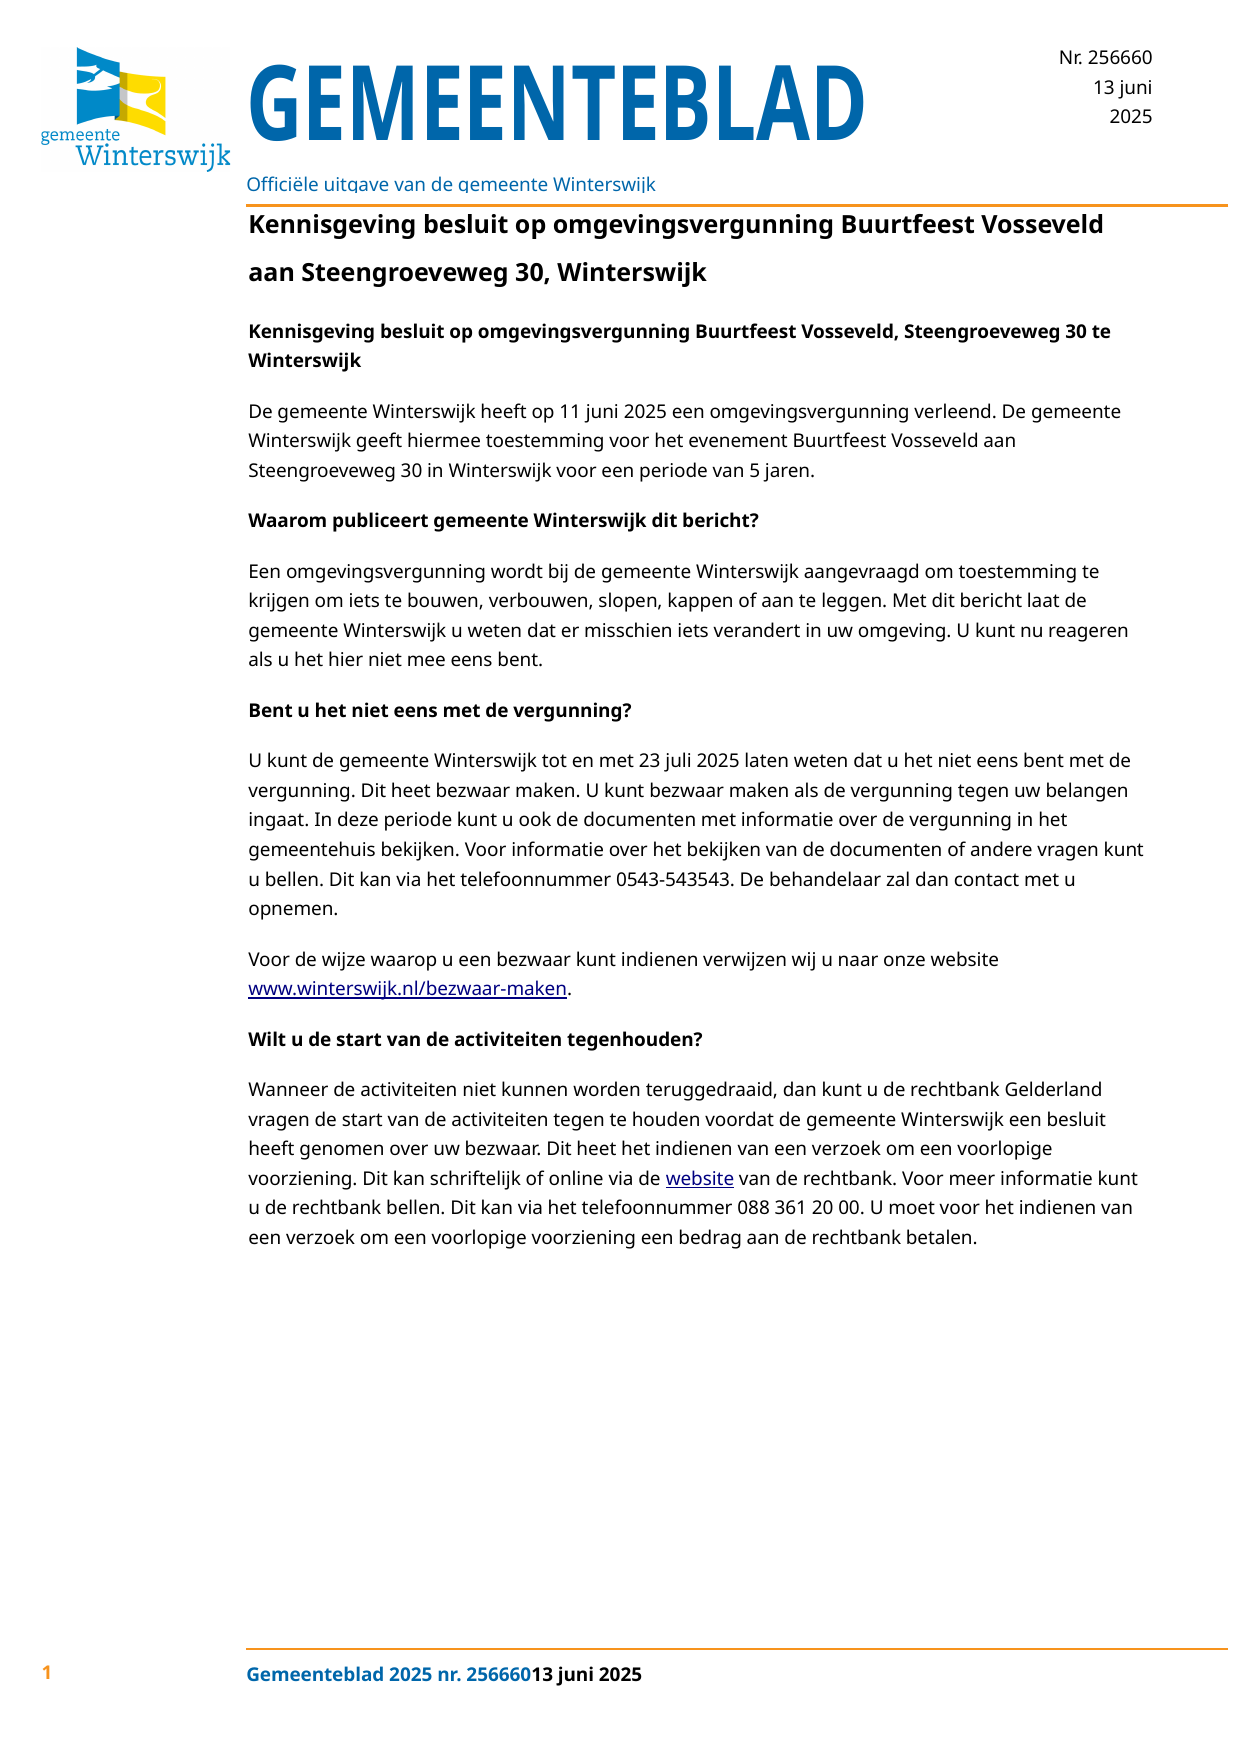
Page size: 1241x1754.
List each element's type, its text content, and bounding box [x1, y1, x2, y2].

text Een omgevingsvergunning wordt bij de gemeente Winterswijk aangevraagd om toestemming te krijgen om iets te bouwen, verbouwen, slopen, kappen of aan te leggen. Met dit bericht laat de gemeente Winterswijk u weten dat er misschien iets verandert in uw omgeving. U kunt nu reageren als u het hier niet mee eens bent. [248, 558, 1152, 672]
text Wilt u de start van de activiteiten tegenhouden? [248, 1026, 1152, 1052]
text Voor de wijze waarop u een bezwaar kunt indienen verwijzen wij u naar onze website www.winterswijk.nl/bezwaar-maken. [248, 946, 1152, 1001]
text Kennisgeving besluit op omgevingsvergunning Buurtfeest Vosseveld aan Steengroeveweg 30, Winterswijk [248, 207, 1152, 288]
text Waarom publiceert gemeente Winterswijk dit bericht? [248, 507, 1152, 533]
text Wanneer de activiteiten niet kunnen worden teruggedraaid, dan kunt u de rechtbank Gelderland vragen de start van de activiteiten tegen te houden voordat de gemeente Winterswijk een besluit heeft genomen over uw bezwaar. Dit heet het indienen van een verzoek om een voorlopige voorziening. Dit kan schriftelijk of online via de website van de rechtbank. Voor meer informatie kunt u de rechtbank bellen. Dit kan via het telefoonnummer 088 361 20 00. U moet voor het indienen van een verzoek om een voorlopige voorziening een bedrag aan de rechtbank betalen. [248, 1076, 1152, 1250]
picture [225, 153, 231, 162]
text De gemeente Winterswijk heeft op 11 juni 2025 een omgevingsvergunning verleend. De gemeente Winterswijk geeft hiermee toestemming voor het evenement Buurtfeest Vosseveld aan Steengroeveweg 30 in Winterswijk voor een periode van 5 jaren. [248, 398, 1152, 483]
text Bent u het niet eens met de vergunning? [248, 697, 1152, 723]
text U kunt de gemeente Winterswijk tot en met 23 juli 2025 laten weten dat u het niet eens bent met de vergunning. Dit heet bezwaar maken. U kunt bezwaar maken als de vergunning tegen uw belangen ingaat. In deze periode kunt u ook de documenten met informatie over de vergunning in het gemeentehuis bekijken. Voor informatie over het bekijken van de documenten of andere vragen kunt u bellen. Dit kan via het telefoonnummer 0543-543543. De behandelaar zal dan contact met u opnemen. [248, 747, 1152, 921]
picture [41, 47, 231, 172]
text Kennisgeving besluit op omgevingsvergunning Buurtfeest Vosseveld, Steengroeveweg 30 te Winterswijk [248, 318, 1152, 373]
